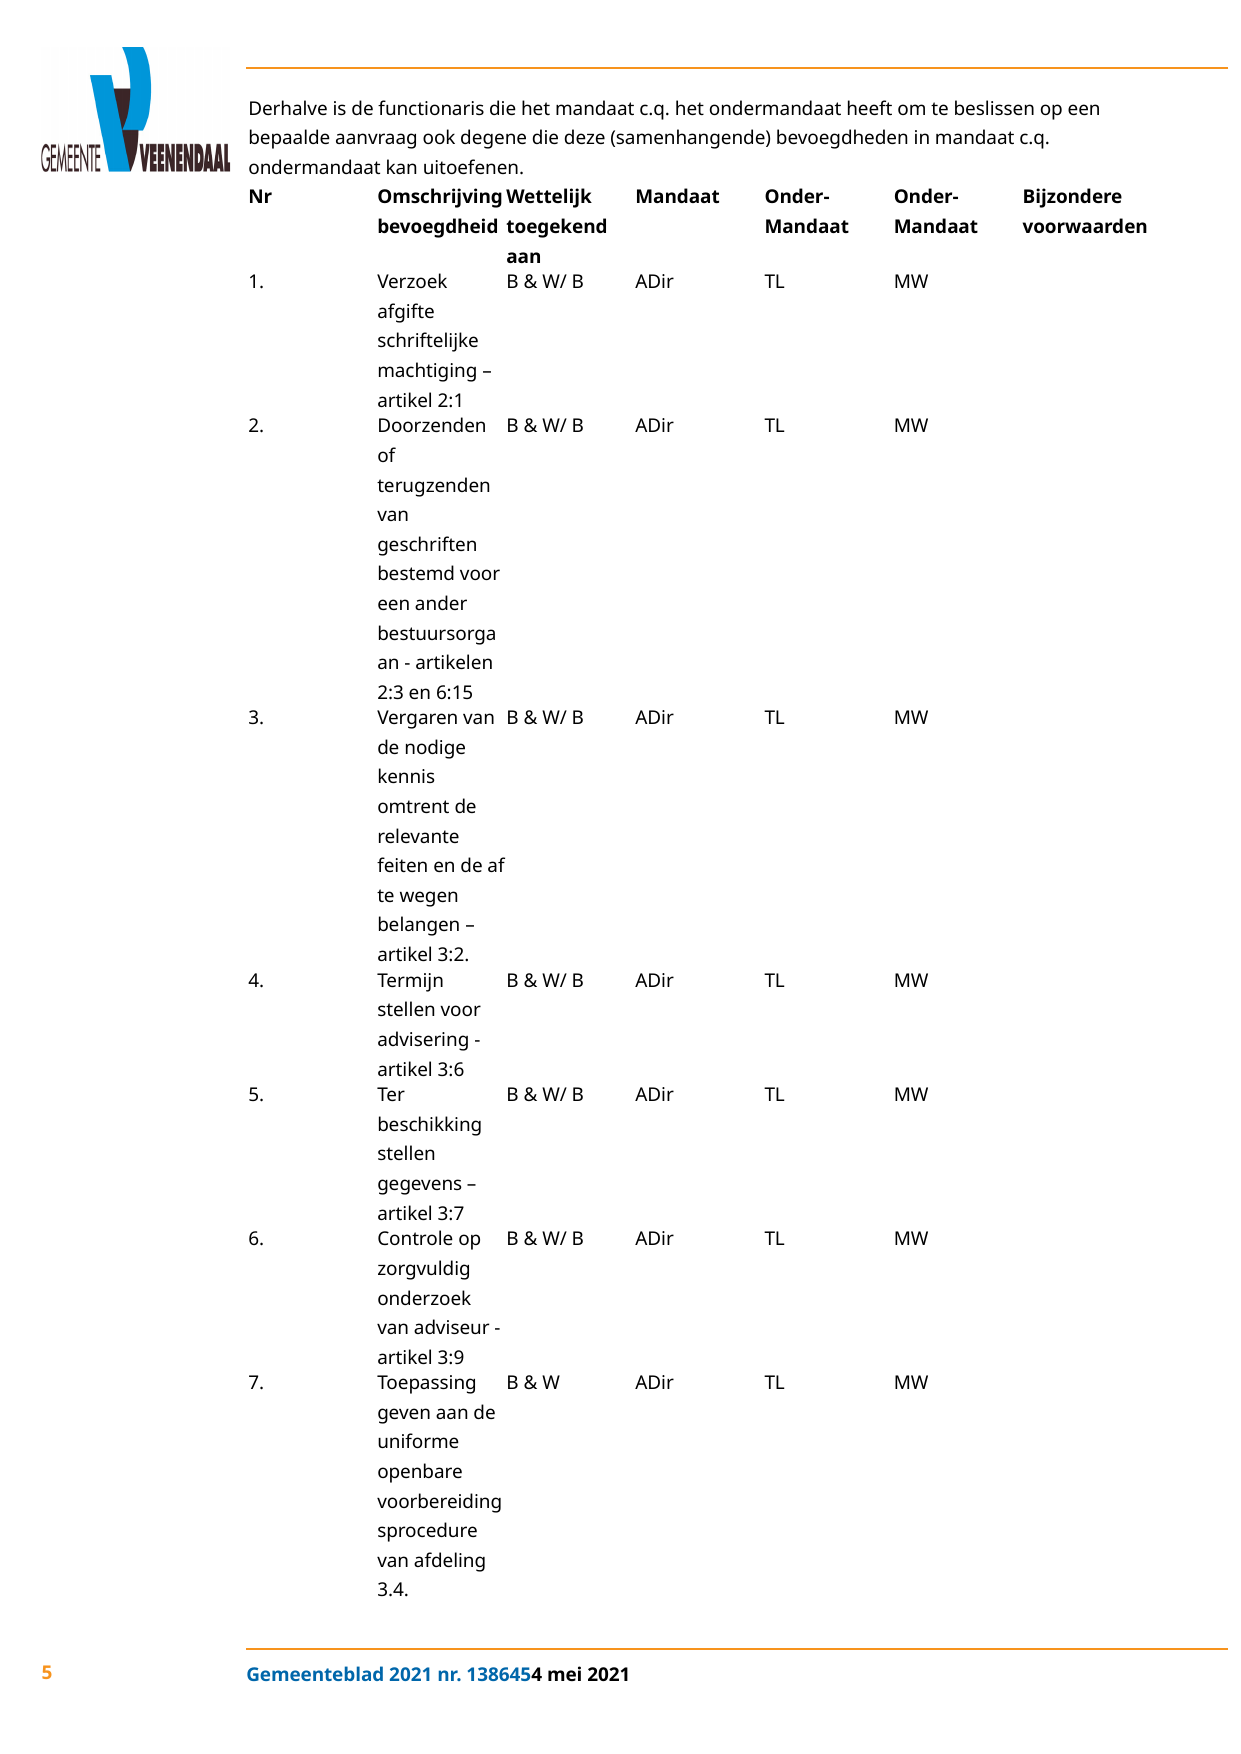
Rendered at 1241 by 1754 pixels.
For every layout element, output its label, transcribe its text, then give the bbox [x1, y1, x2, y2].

text Derhalve is de functionaris die het mandaat c.q. het ondermandaat heeft om te beslissen op een bepaalde aanvraag ook degene die deze (samenhangende) bevoegdheden in mandaat c.q. ondermandaat kan uitoefenen. [248, 95, 1152, 180]
table_cell MW [894, 967, 1022, 1081]
table_cell B & W/ B [506, 269, 635, 413]
table_header Bijzondere voorwaarden [1023, 184, 1152, 268]
table_cell Verzoek afgifte schriftelijke machtiging – artikel 2:1 [377, 269, 506, 413]
table_cell TL [764, 1370, 893, 1602]
table_cell ADir [635, 967, 764, 1081]
table_cell TL [764, 1226, 893, 1369]
table_cell [1023, 967, 1152, 1081]
table_cell ADir [635, 1226, 764, 1369]
table_cell Vergaren van de nodige kennis omtrent de relevante feiten en de af te wegen belangen – artikel 3:2. [377, 705, 506, 967]
table_cell [248, 269, 377, 413]
table_cell Controle op zorgvuldig onderzoek van adviseur - artikel 3:9 [377, 1226, 506, 1369]
table_cell MW [894, 705, 1022, 967]
table_cell ADir [635, 705, 764, 967]
table_cell ADir [635, 1370, 764, 1602]
table_cell [248, 705, 377, 967]
table_cell TL [764, 705, 893, 967]
table_cell [248, 413, 377, 704]
table_cell [248, 1081, 377, 1226]
table_cell [248, 1226, 377, 1369]
table_cell B & W/ B [506, 1081, 635, 1226]
table_cell Ter beschikking stellen gegevens – artikel 3:7 [377, 1081, 506, 1226]
picture [41, 47, 130, 172]
table_cell Toepassing geven aan de uniforme openbare voorbereidingsprocedure van afdeling 3.4. [377, 1370, 506, 1602]
table_cell B & W/ B [506, 967, 635, 1081]
table_header Wettelijk toegekend aan [506, 184, 635, 268]
table_cell B & W/ B [506, 1226, 635, 1369]
table_header Onder- Mandaat [764, 184, 893, 268]
table_cell TL [764, 967, 893, 1081]
table_cell MW [894, 1226, 1022, 1369]
table_cell TL [764, 269, 893, 413]
table_cell TL [764, 1081, 893, 1226]
table_cell [1023, 705, 1152, 967]
table_cell [1023, 1226, 1152, 1369]
table_header Mandaat [635, 184, 764, 268]
table_cell MW [894, 413, 1022, 704]
picture [123, 47, 231, 172]
table_cell MW [894, 269, 1022, 413]
table_cell TL [764, 413, 893, 704]
table_cell B & W/ B [506, 705, 635, 967]
table_cell [1023, 1370, 1152, 1602]
table_header Onder- Mandaat [894, 184, 1022, 268]
table_cell Termijn stellen voor advisering - artikel 3:6 [377, 967, 506, 1081]
table_cell MW [894, 1081, 1022, 1226]
table_cell [248, 967, 377, 1081]
table_cell ADir [635, 269, 764, 413]
table_header Nr [248, 184, 377, 268]
table_cell [248, 1370, 377, 1602]
table_cell [1023, 413, 1152, 704]
table_cell MW [894, 1370, 1022, 1602]
table_cell B & W [506, 1370, 635, 1602]
table_header Omschrijving bevoegdheid [377, 184, 506, 268]
table_cell [1023, 1081, 1152, 1226]
table_cell Doorzenden of terugzenden van geschriften bestemd voor een ander bestuursorgaan - artikelen 2:3 en 6:15 [377, 413, 506, 704]
table_cell [1023, 269, 1152, 413]
table_cell ADir [635, 1081, 764, 1226]
table_cell B & W/ B [506, 413, 635, 704]
table_cell ADir [635, 413, 764, 704]
